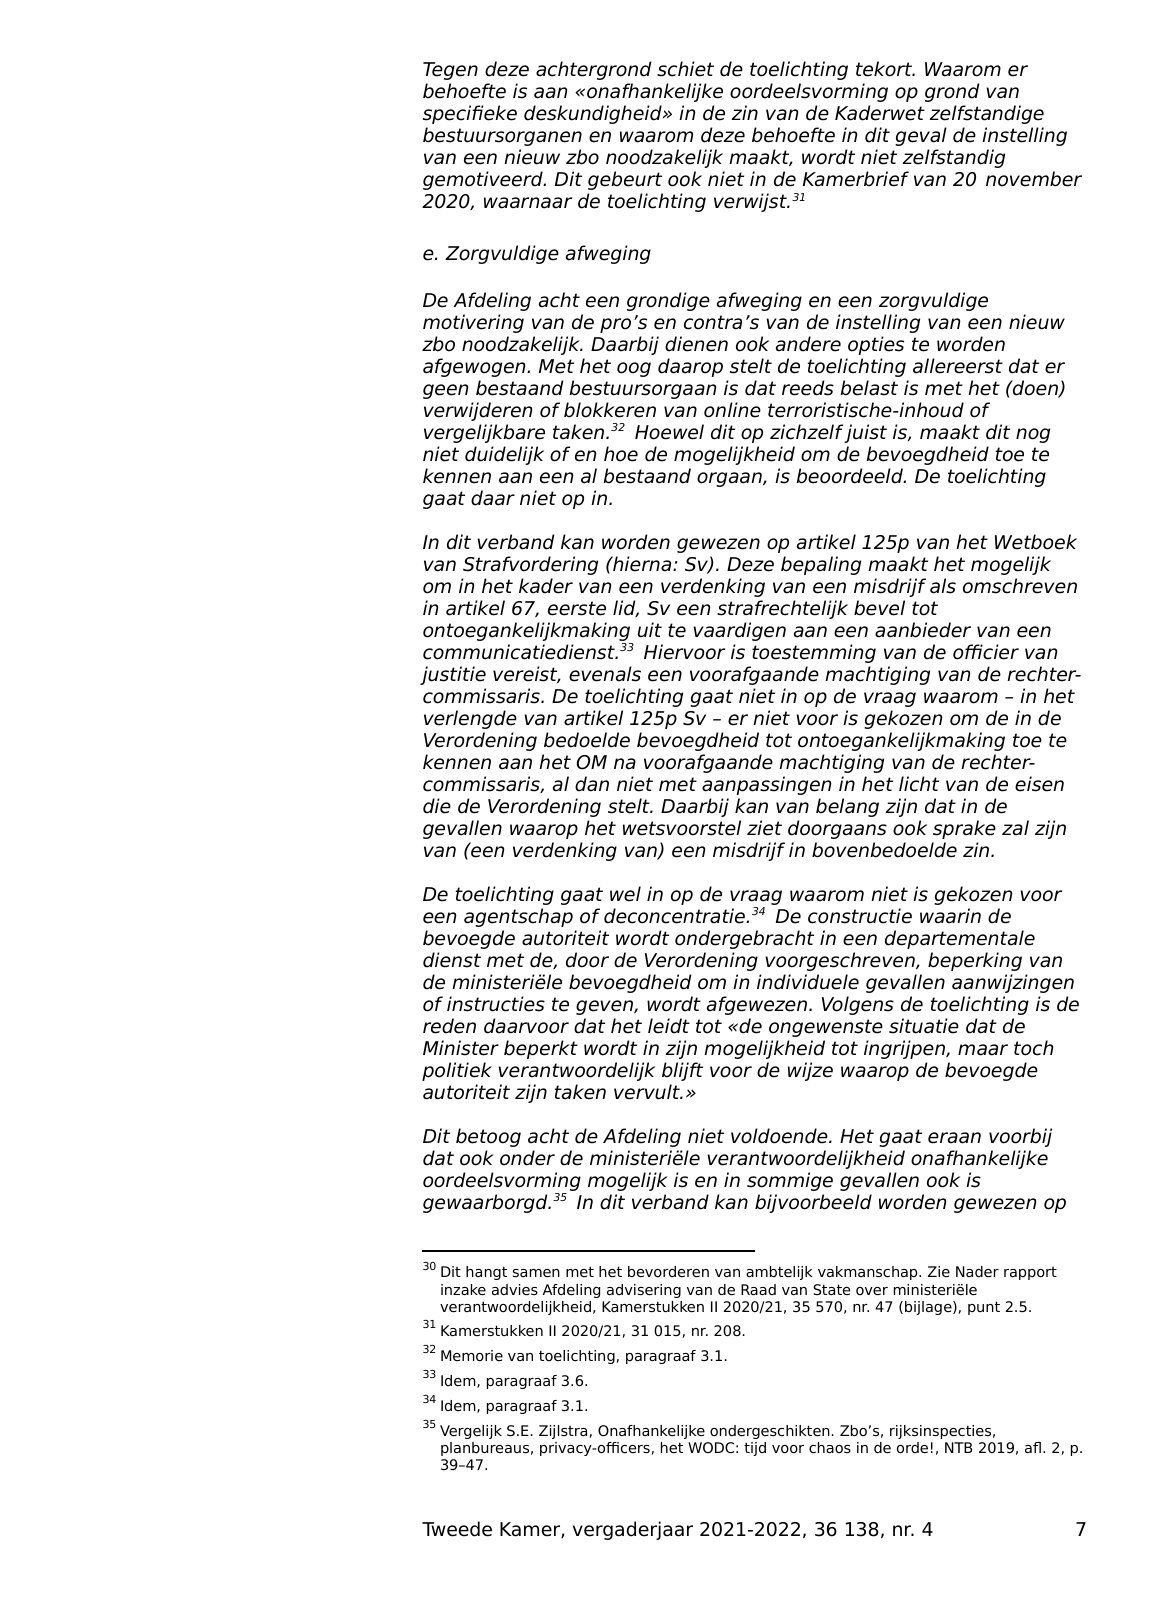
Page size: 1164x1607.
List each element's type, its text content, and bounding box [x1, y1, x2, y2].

text Tegen deze achtergrond schiet de toelichting tekort. Waarom er behoefte is aan «onafhankelijke oordeelsvorming op grond van specifieke deskundigheid» in de zin van de Kaderwet zelfstandige bestuursorganen en waarom deze behoefte in dit geval de instelling van een nieuw zbo noodzakelijk maakt, wordt niet zelfstandig gemotiveerd. Dit gebeurt ook niet in de Kamerbrief van 20 november 2020, waarnaar de toelichting verwijst. [422, 59, 1087, 213]
text Idem, paragraaf 3.6. [422, 1368, 1087, 1391]
text Memorie van toelichting, paragraaf 3.1. [422, 1343, 1087, 1366]
text Vergelijk S.E. Zijlstra, Onafhankelijke ondergeschikten. Zbo’s, rijksinspecties, planbureaus, privacy-officers, het WODC: tijd voor chaos in de orde!, NTB 2019, afl. 2, p. 39–47. [422, 1418, 1087, 1474]
text De toelichting gaat wel in op de vraag waarom niet is gekozen voor een agentschap of deconcentratie. De constructie waarin de bevoegde autoriteit wordt ondergebracht in een departementale dienst met de, door de Verordening voorgeschreven, beperking van de ministeriële bevoegdheid om in individuele gevallen aanwijzingen of instructies te geven, wordt afgewezen. Volgens de toelichting is de reden daarvoor dat het leidt tot «de ongewenste situatie dat de Minister beperkt wordt in zijn mogelijkheid tot ingrijpen, maar toch politiek verantwoordelijk blijft voor de wijze waarop de bevoegde autoriteit zijn taken vervult.» [422, 884, 1087, 1103]
text De Afdeling acht een grondige afweging en een zorgvuldige motivering van de pro’s en contra’s van de instelling van een nieuw zbo noodzakelijk. Daarbij dienen ook andere opties te worden afgewogen. Met het oog daarop stelt de toelichting allereerst dat er geen bestaand bestuursorgaan is dat reeds belast is met het (doen) verwijderen of blokkeren van online terroristische-inhoud of vergelijkbare taken. Hoewel dit op zichzelf juist is, maakt dit nog niet duidelijk of en hoe de mogelijkheid om de bevoegdheid toe te kennen aan een al bestaand orgaan, is beoordeeld. De toelichting gaat daar niet op in. [422, 290, 1087, 510]
text In dit verband kan worden gewezen op artikel 125p van het Wetboek van Strafvordering (hierna: Sv). Deze bepaling maakt het mogelijk om in het kader van een verdenking van een misdrijf als omschreven in artikel 67, eerste lid, Sv een strafrechtelijk bevel tot ontoegankelijkmaking uit te vaardigen aan een aanbieder van een communicatiedienst. Hiervoor is toestemming van de officier van justitie vereist, evenals een voorafgaande machtiging van de rechter-commissaris. De toelichting gaat niet in op de vraag waarom – in het verlengde van artikel 125p Sv – er niet voor is gekozen om de in de Verordening bedoelde bevoegdheid tot ontoegankelijkmaking toe te kennen aan het OM na voorafgaande machtiging van de rechter-commissaris, al dan niet met aanpassingen in het licht van de eisen die de Verordening stelt. Daarbij kan van belang zijn dat in de gevallen waarop het wetsvoorstel ziet doorgaans ook sprake zal zijn van (een verdenking van) een misdrijf in bovenbedoelde zin. [422, 532, 1087, 862]
text Idem, paragraaf 3.1. [422, 1393, 1087, 1416]
text Kamerstukken II 2020/21, 31 015, nr. 208. [422, 1318, 1087, 1341]
subtitle e. Zorgvuldige afweging [422, 243, 1087, 265]
text Dit betoog acht de Afdeling niet voldoende. Het gaat eraan voorbij dat ook onder de ministeriële verantwoordelijkheid onafhankelijke oordeelsvorming mogelijk is en in sommige gevallen ook is gewaarborgd. In dit verband kan bijvoorbeeld worden gewezen op [422, 1126, 1087, 1214]
text Dit hangt samen met het bevorderen van ambtelijk vakmanschap. Zie Nader rapport inzake advies Afdeling advisering van de Raad van State over ministeriële verantwoordelijkheid, Kamerstukken II 2020/21, 35 570, nr. 47 (bijlage), punt 2.5. [422, 1260, 1087, 1316]
